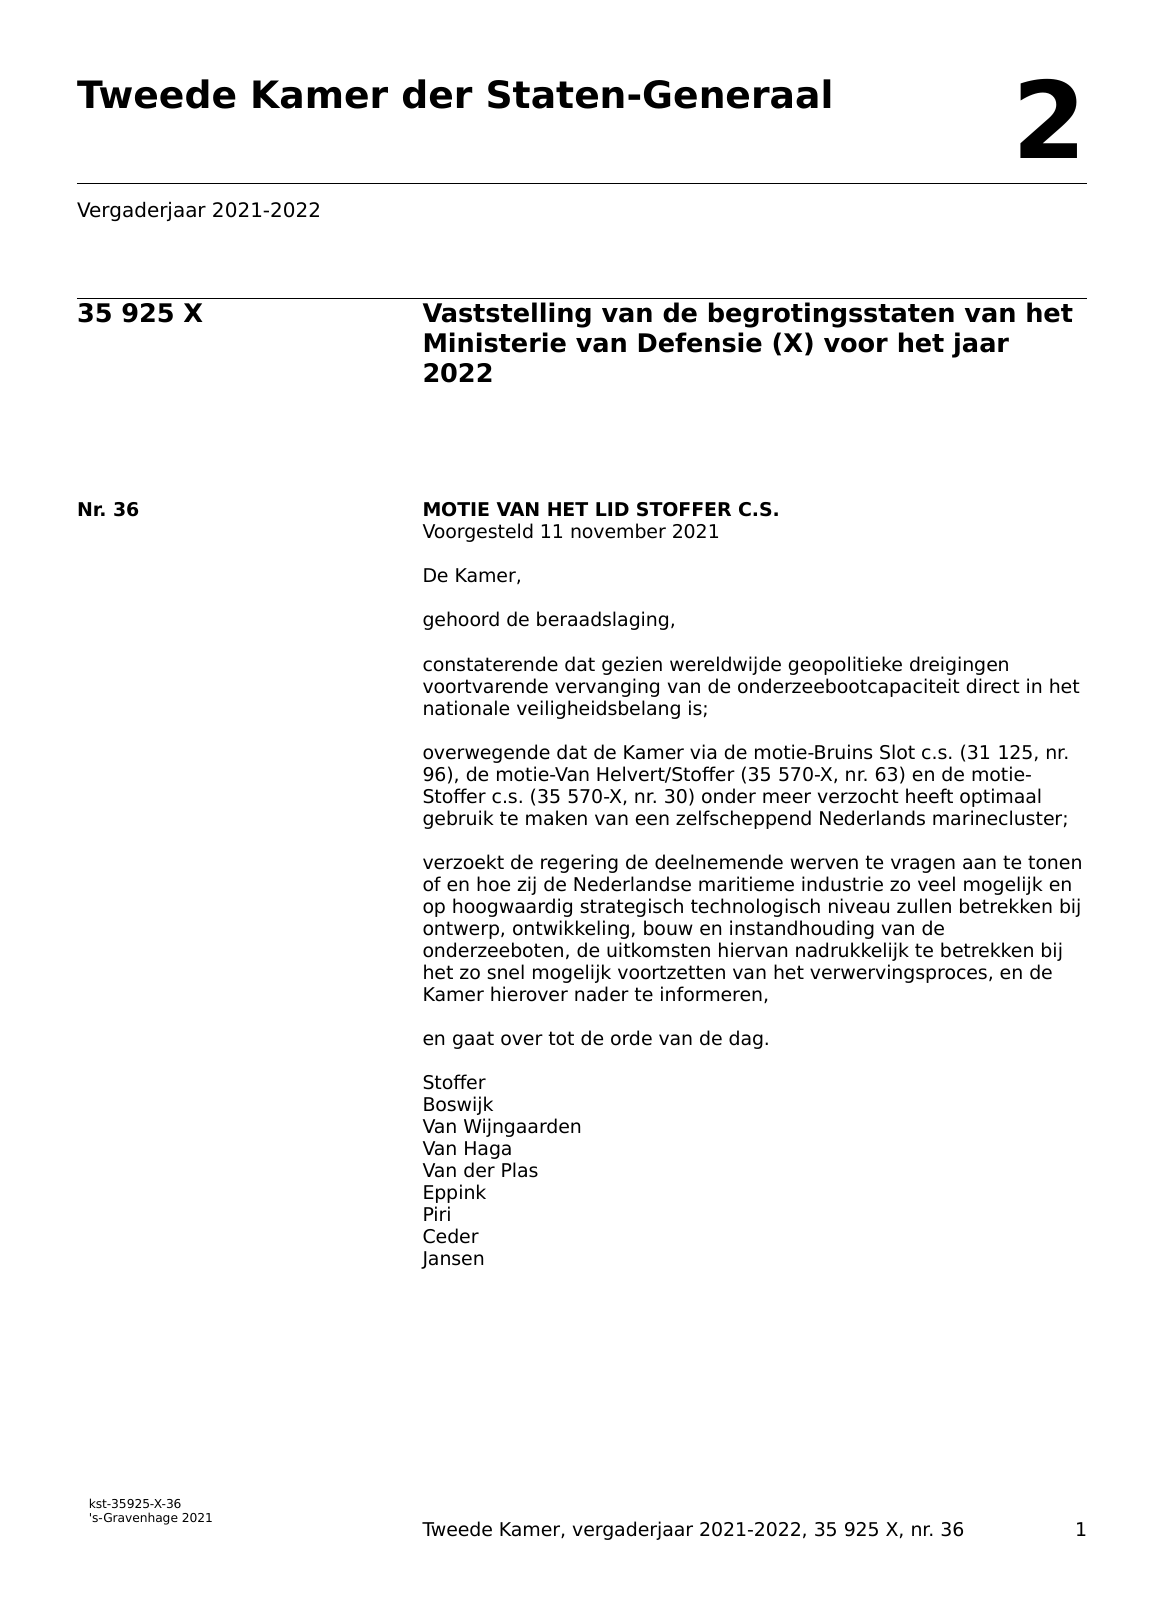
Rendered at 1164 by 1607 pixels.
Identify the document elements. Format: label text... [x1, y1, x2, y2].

text en gaat over tot de orde van de dag. [422, 1028, 1087, 1050]
text Voorgesteld 11 november 2021 [422, 521, 1087, 543]
text Van Haga [422, 1138, 1087, 1160]
text Ceder [422, 1226, 1087, 1248]
text Jansen [422, 1248, 1087, 1270]
subtitle 35 925 X Vaststelling van de begrotingsstaten van het Ministerie van Defensie (X) voor het jaar 2022 [77, 299, 1087, 388]
table_header Tweede Kamer der Staten-Generaal [77, 59, 886, 183]
text Piri [422, 1204, 1087, 1226]
text Boswijk [422, 1094, 1087, 1116]
text De Kamer, [422, 565, 1087, 587]
text overwegende dat de Kamer via de motie-Bruins Slot c.s. (31 125, nr. 96), de motie-Van Helvert/Stoffer (35 570-X, nr. 63) en de motie-Stoffer c.s. (35 570-X, nr. 30) onder meer verzocht heeft optimaal gebruik te maken van een zelfscheppend Nederlands marinecluster; [422, 742, 1087, 829]
text Van Wijngaarden [422, 1116, 1087, 1138]
text kst-35925-X-36 [88, 1497, 323, 1511]
text Stoffer [422, 1072, 1087, 1094]
text 's-Gravenhage 2021 [88, 1511, 323, 1525]
subtitle Nr. 36 MOTIE VAN HET LID STOFFER C.S. [77, 499, 1087, 521]
table_cell Vergaderjaar 2021-2022 [77, 184, 1087, 298]
text Van der Plas [422, 1160, 1087, 1182]
text Eppink [422, 1182, 1087, 1204]
table_header 2 [886, 59, 1087, 183]
text verzoekt de regering de deelnemende werven te vragen aan te tonen of en hoe zij de Nederlandse maritieme industrie zo veel mogelijk en op hoogwaardig strategisch technologisch niveau zullen betrekken bij ontwerp, ontwikkeling, bouw en instandhouding van de onderzeeboten, de uitkomsten hiervan nadrukkelijk te betrekken bij het zo snel mogelijk voortzetten van het verwervingsproces, en de Kamer hierover nader te informeren, [422, 852, 1087, 1006]
text gehoord de beraadslaging, [422, 609, 1087, 631]
text constaterende dat gezien wereldwijde geopolitieke dreigingen voortvarende vervanging van de onderzeebootcapaciteit direct in het nationale veiligheidsbelang is; [422, 653, 1087, 719]
